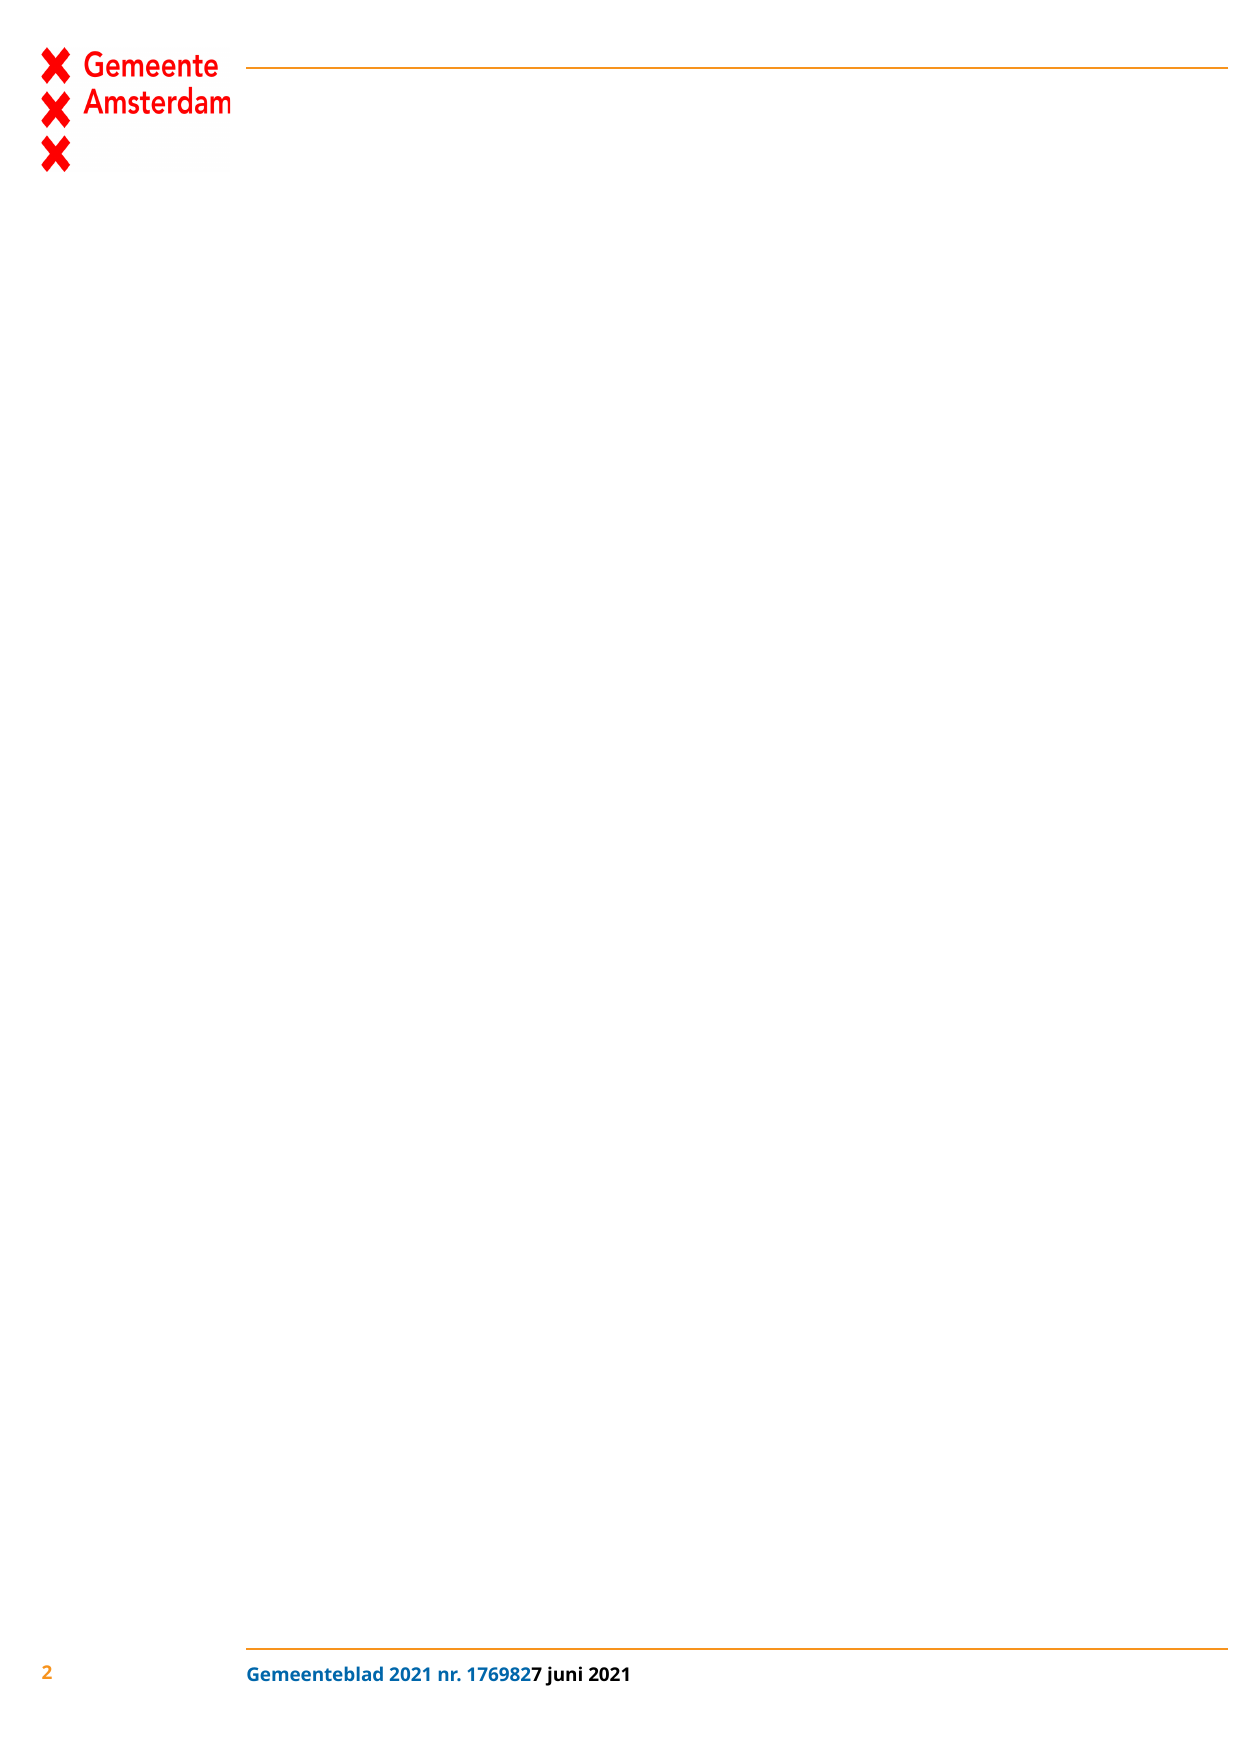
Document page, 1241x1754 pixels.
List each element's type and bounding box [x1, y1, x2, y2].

picture [41, 47, 231, 172]
